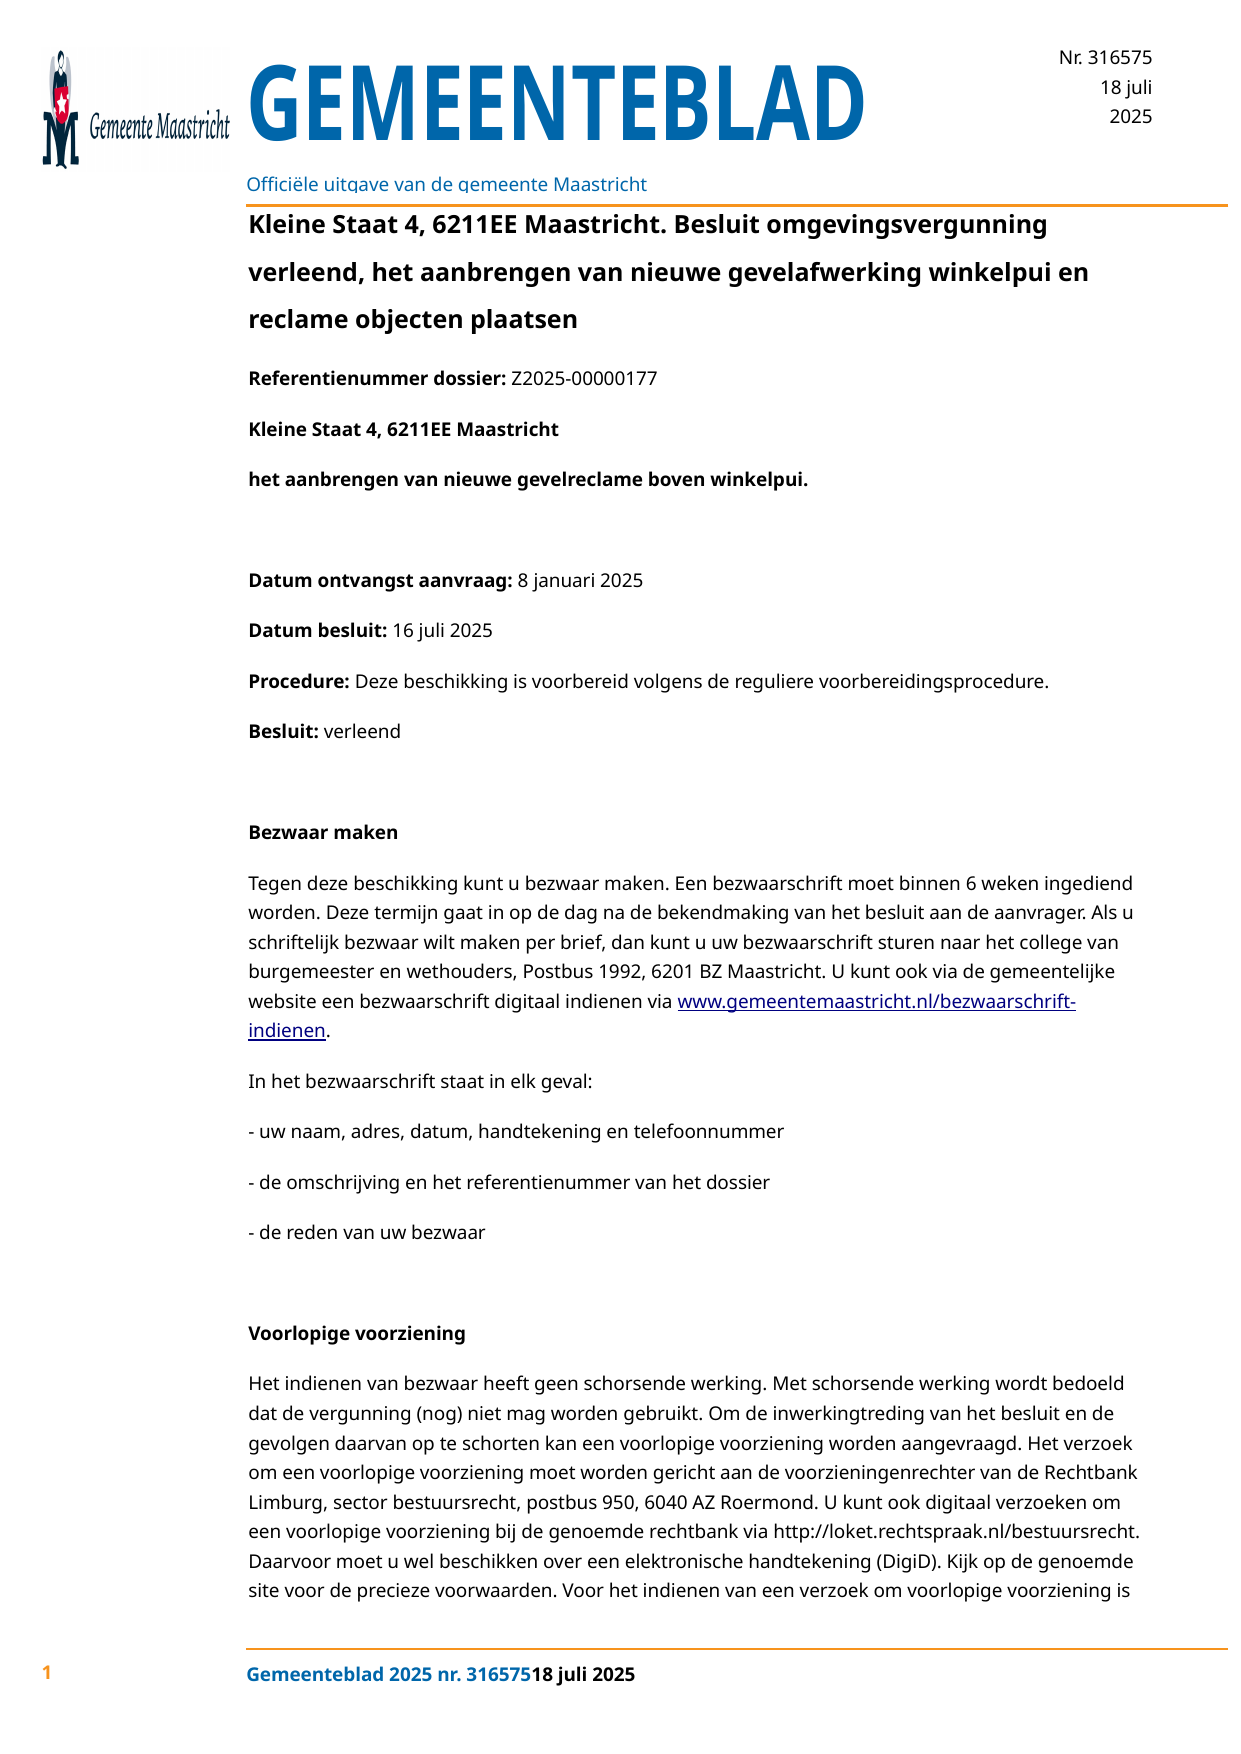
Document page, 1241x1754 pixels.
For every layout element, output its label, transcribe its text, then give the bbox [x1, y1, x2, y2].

text Procedure: Deze beschikking is voorbereid volgens de reguliere voorbereidingsprocedure. [248, 668, 1152, 694]
text Datum besluit: 16 juli 2025 [248, 618, 1152, 643]
picture [41, 47, 231, 172]
text Voorlopige voorziening [248, 1320, 1152, 1346]
text - uw naam, adres, datum, handtekening en telefoonnummer [248, 1118, 1152, 1144]
text het aanbrengen van nieuwe gevelreclame boven winkelpui. [248, 466, 1152, 492]
text - de reden van uw bezwaar [248, 1219, 1152, 1245]
text - de omschrijving en het referentienummer van het dossier [248, 1169, 1152, 1194]
text Tegen deze beschikking kunt u bezwaar maken. Een bezwaarschrift moet binnen 6 weken ingediend worden. Deze termijn gaat in op de dag na de bekendmaking van het besluit aan de aanvrager. Als u schriftelijk bezwaar wilt maken per brief, dan kunt u uw bezwaarschrift sturen naar het college van burgemeester en wethouders, Postbus 1992, 6201 BZ Maastricht. U kunt ook via de gemeentelijke website een bezwaarschrift digitaal indienen via www.gemeentemaastricht.nl/bezwaarschrift-indienen. [248, 870, 1152, 1043]
text In het bezwaarschrift staat in elk geval: [248, 1068, 1152, 1094]
text Referentienummer dossier: Z2025-00000177 [248, 366, 1152, 391]
text Kleine Staat 4, 6211EE Maastricht. Besluit omgevingsvergunning verleend, het aanbrengen van nieuwe gevelafwerking winkelpui en reclame objecten plaatsen [248, 207, 1152, 336]
text Kleine Staat 4, 6211EE Maastricht [248, 416, 1152, 442]
text Bezwaar maken [248, 819, 1152, 845]
text Het indienen van bezwaar heeft geen schorsende werking. Met schorsende werking wordt bedoeld dat de vergunning (nog) niet mag worden gebruikt. Om de inwerkingtreding van het besluit en de gevolgen daarvan op te schorten kan een voorlopige voorziening worden aangevraagd. Het verzoek om een voorlopige voorziening moet worden gericht aan de voorzieningenrechter van de Rechtbank Limburg, sector bestuursrecht, postbus 950, 6040 AZ Roermond. U kunt ook digitaal verzoeken om een voorlopige voorziening bij de genoemde rechtbank via http://loket.rechtspraak.nl/bestuursrecht. Daarvoor moet u wel beschikken over een elektronische handtekening (DigiD). Kijk op de genoemde site voor de precieze voorwaarden. Voor het indienen van een verzoek om voorlopige voorziening is [248, 1371, 1152, 1603]
text Besluit: verleend [248, 718, 1152, 744]
text Datum ontvangst aanvraag: 8 januari 2025 [248, 567, 1152, 593]
